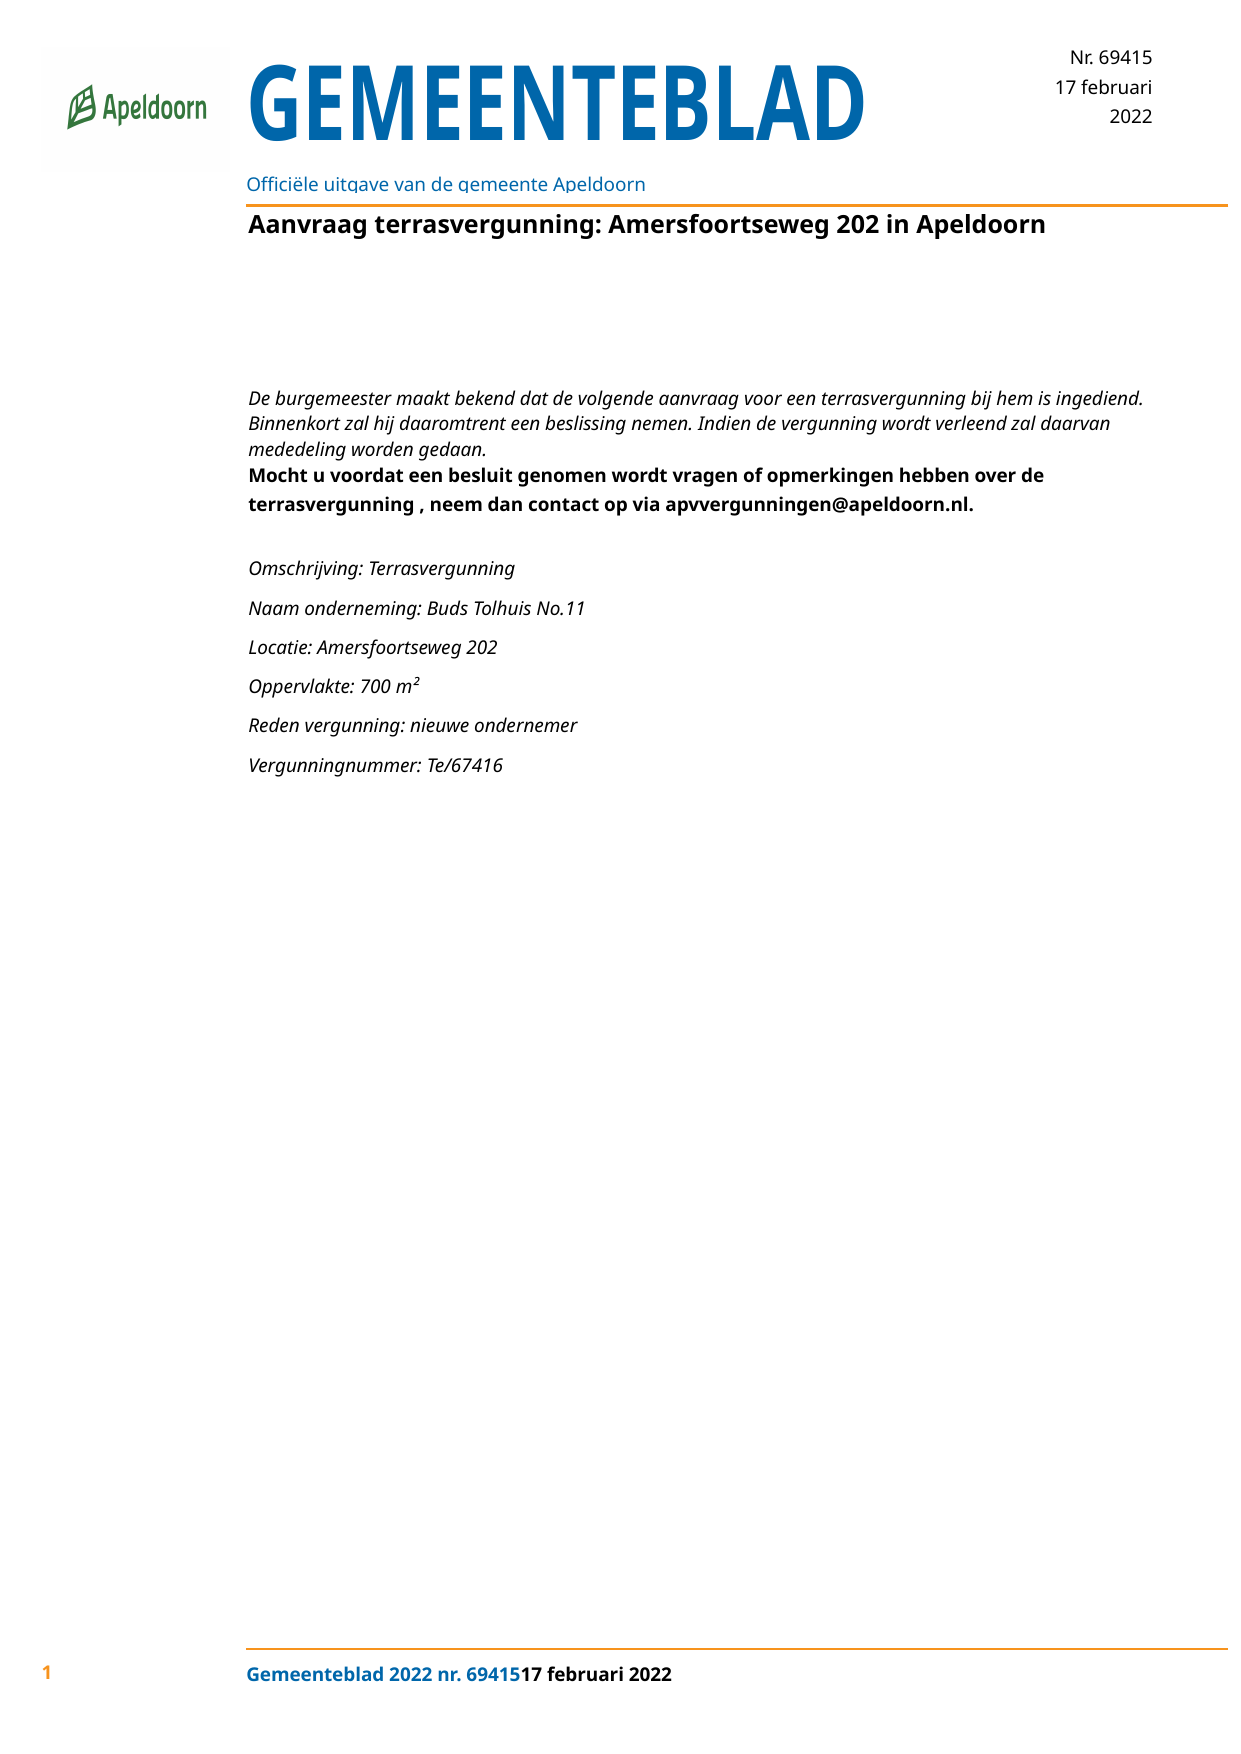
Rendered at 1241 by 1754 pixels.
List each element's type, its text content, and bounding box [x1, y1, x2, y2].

text Aanvraag terrasvergunning: Amersfoortseweg 202 in Apeldoorn [248, 207, 1152, 241]
text Vergunningnummer: Te/67416 [248, 752, 1152, 777]
text Locatie: Amersfoortseweg 202 [248, 634, 1152, 660]
text Reden vergunning: nieuwe ondernemer [248, 712, 1152, 738]
text Oppervlakte: 700 m² [248, 673, 1152, 699]
text De burgemeester maakt bekend dat de volgende aanvraag voor een terrasvergunning bij hem is ingediend. Binnenkort zal hij daaromtrent een beslissing nemen. Indien de vergunning wordt verleend zal daarvan mededeling worden gedaan. [248, 385, 1152, 462]
picture [41, 47, 231, 172]
text Naam onderneming: Buds Tolhuis No.11 [248, 595, 1152, 620]
text Mocht u voordat een besluit genomen wordt vragen of opmerkingen hebben over de terrasvergunning , neem dan contact op via apvvergunningen@apeldoorn.nl. [248, 462, 1152, 517]
text Omschrijving: Terrasvergunning [248, 555, 1152, 581]
